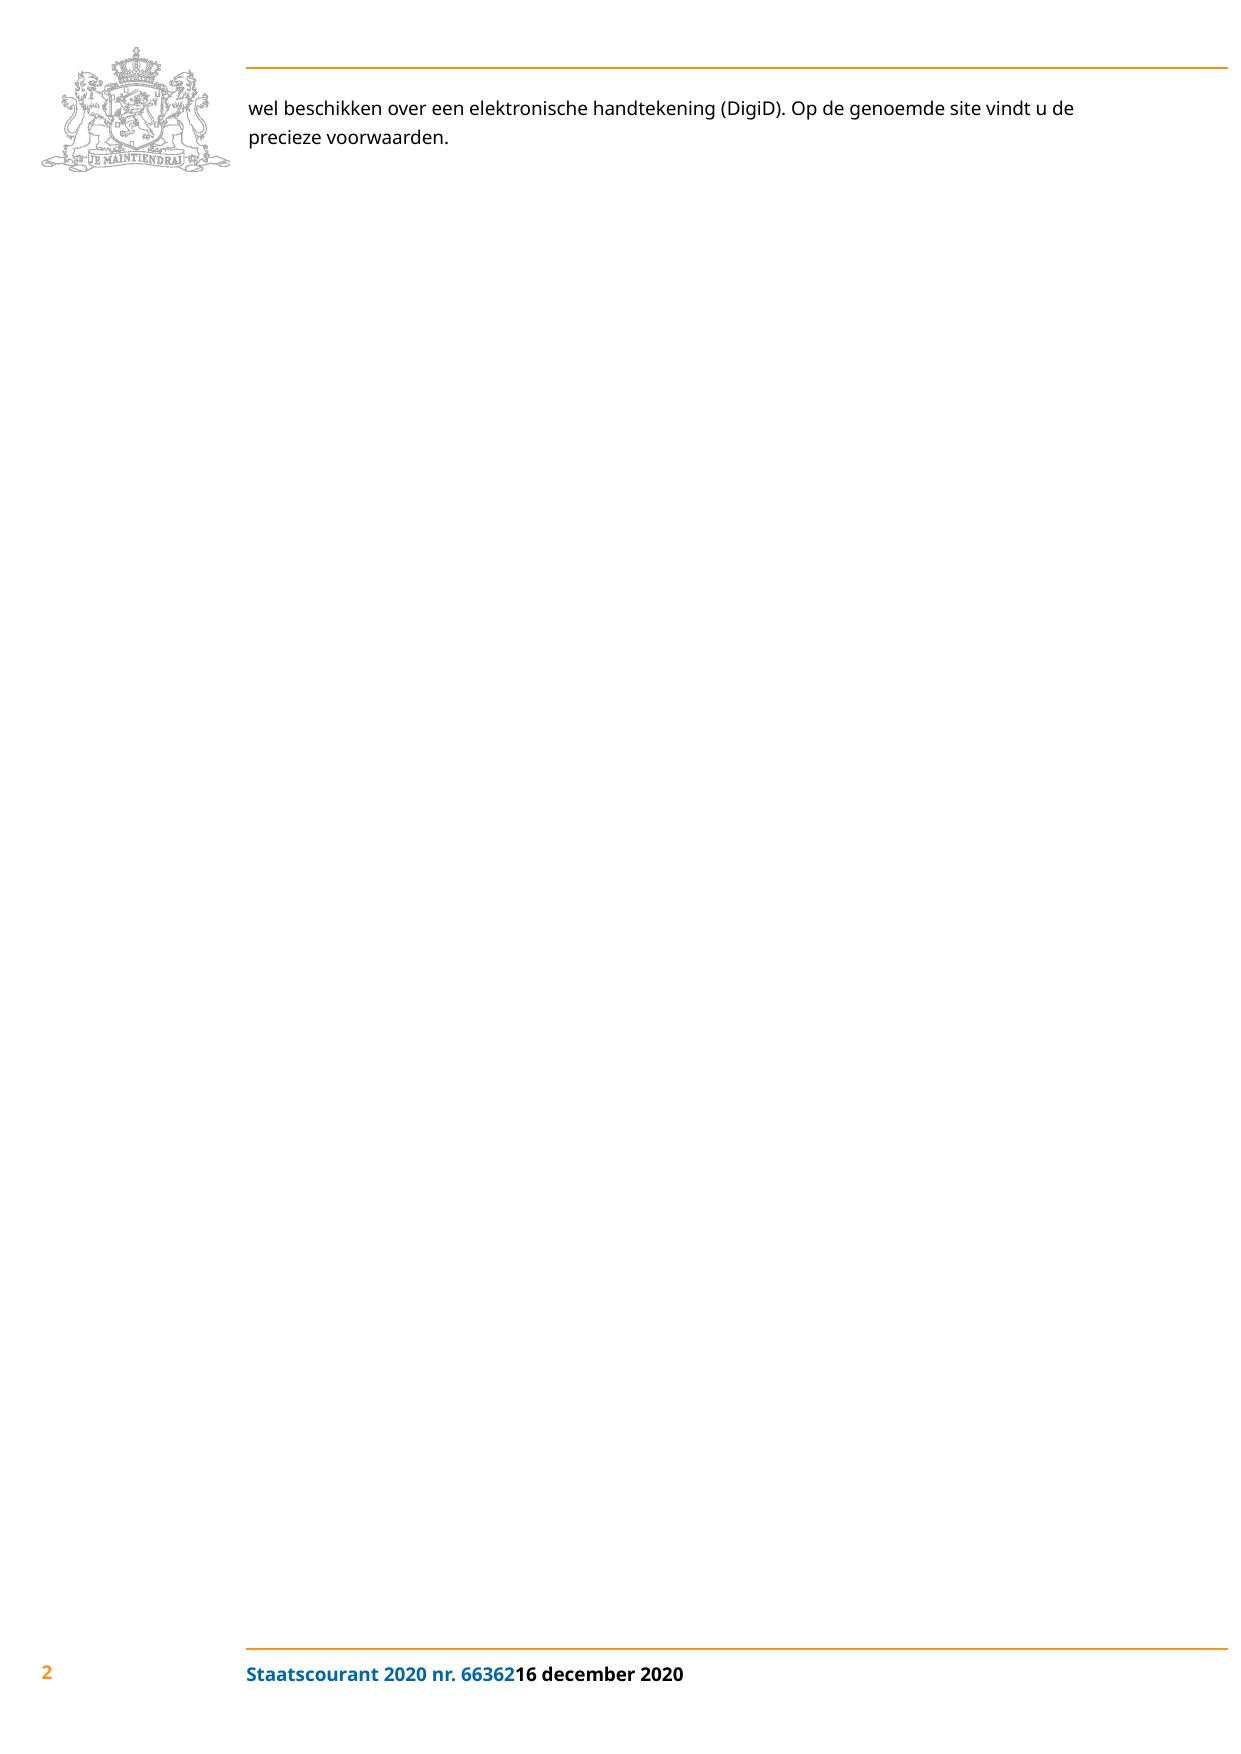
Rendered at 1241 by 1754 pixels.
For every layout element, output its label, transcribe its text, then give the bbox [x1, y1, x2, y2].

picture [41, 47, 231, 172]
text wel beschikken over een elektronische handtekening (DigiD). Op de genoemde site vindt u de precieze voorwaarden. [248, 95, 1152, 150]
